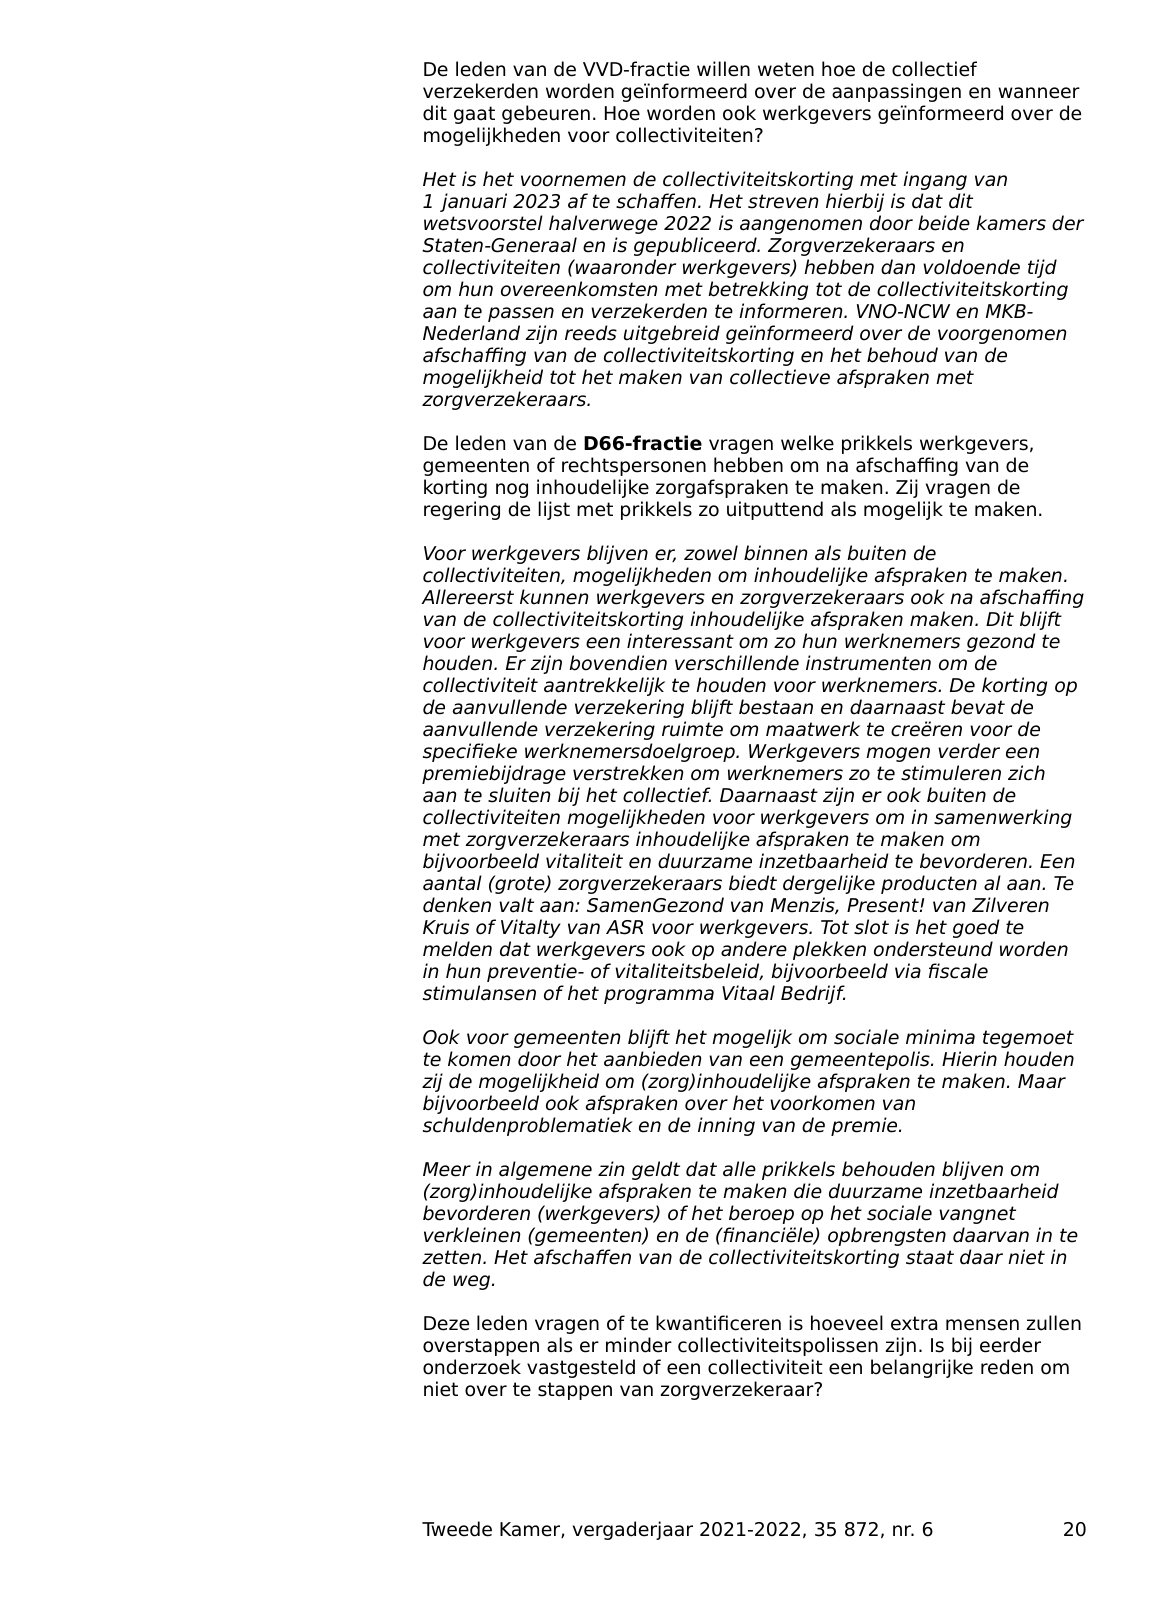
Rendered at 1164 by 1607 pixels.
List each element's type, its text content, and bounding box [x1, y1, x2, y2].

text De leden van de VVD-fractie willen weten hoe de collectief verzekerden worden geïnformeerd over de aanpassingen en wanneer dit gaat gebeuren. Hoe worden ook werkgevers geïnformeerd over de mogelijkheden voor collectiviteiten? [422, 59, 1087, 147]
text Het is het voornemen de collectiviteitskorting met ingang van 1 januari 2023 af te schaffen. Het streven hierbij is dat dit wetsvoorstel halverwege 2022 is aangenomen door beide kamers der Staten-Generaal en is gepubliceerd. Zorgverzekeraars en collectiviteiten (waaronder werkgevers) hebben dan voldoende tijd om hun overeenkomsten met betrekking tot de collectiviteitskorting aan te passen en verzekerden te informeren. VNO-NCW en MKB-Nederland zijn reeds uitgebreid geïnformeerd over de voorgenomen afschaffing van de collectiviteitskorting en het behoud van de mogelijkheid tot het maken van collectieve afspraken met zorgverzekeraars. [422, 169, 1087, 411]
text Deze leden vragen of te kwantificeren is hoeveel extra mensen zullen overstappen als er minder collectiviteitspolissen zijn. Is bij eerder onderzoek vastgesteld of een collectiviteit een belangrijke reden om niet over te stappen van zorgverzekeraar? [422, 1313, 1087, 1401]
text De leden van de D66-fractie vragen welke prikkels werkgevers, gemeenten of rechtspersonen hebben om na afschaffing van de korting nog inhoudelijke zorgafspraken te maken. Zij vragen de regering de lijst met prikkels zo uitputtend als mogelijk te maken. [422, 433, 1087, 521]
text Voor werkgevers blijven er, zowel binnen als buiten de collectiviteiten, mogelijkheden om inhoudelijke afspraken te maken. Allereerst kunnen werkgevers en zorgverzekeraars ook na afschaffing van de collectiviteitskorting inhoudelijke afspraken maken. Dit blijft voor werkgevers een interessant om zo hun werknemers gezond te houden. Er zijn bovendien verschillende instrumenten om de collectiviteit aantrekkelijk te houden voor werknemers. De korting op de aanvullende verzekering blijft bestaan en daarnaast bevat de aanvullende verzekering ruimte om maatwerk te creëren voor de specifieke werknemersdoelgroep. Werkgevers mogen verder een premiebijdrage verstrekken om werknemers zo te stimuleren zich aan te sluiten bij het collectief. Daarnaast zijn er ook buiten de collectiviteiten mogelijkheden voor werkgevers om in samenwerking met zorgverzekeraars inhoudelijke afspraken te maken om bijvoorbeeld vitaliteit en duurzame inzetbaarheid te bevorderen. Een aantal (grote) zorgverzekeraars biedt dergelijke producten al aan. Te denken valt aan: SamenGezond van Menzis, Present! van Zilveren Kruis of Vitalty van ASR voor werkgevers. Tot slot is het goed te melden dat werkgevers ook op andere plekken ondersteund worden in hun preventie- of vitaliteitsbeleid, bijvoorbeeld via fiscale stimulansen of het programma Vitaal Bedrijf. [422, 543, 1087, 1005]
text Ook voor gemeenten blijft het mogelijk om sociale minima tegemoet te komen door het aanbieden van een gemeentepolis. Hierin houden zij de mogelijkheid om (zorg)inhoudelijke afspraken te maken. Maar bijvoorbeeld ook afspraken over het voorkomen van schuldenproblematiek en de inning van de premie. [422, 1027, 1087, 1137]
text Meer in algemene zin geldt dat alle prikkels behouden blijven om (zorg)inhoudelijke afspraken te maken die duurzame inzetbaarheid bevorderen (werkgevers) of het beroep op het sociale vangnet verkleinen (gemeenten) en de (financiële) opbrengsten daarvan in te zetten. Het afschaffen van de collectiviteitskorting staat daar niet in de weg. [422, 1159, 1087, 1291]
